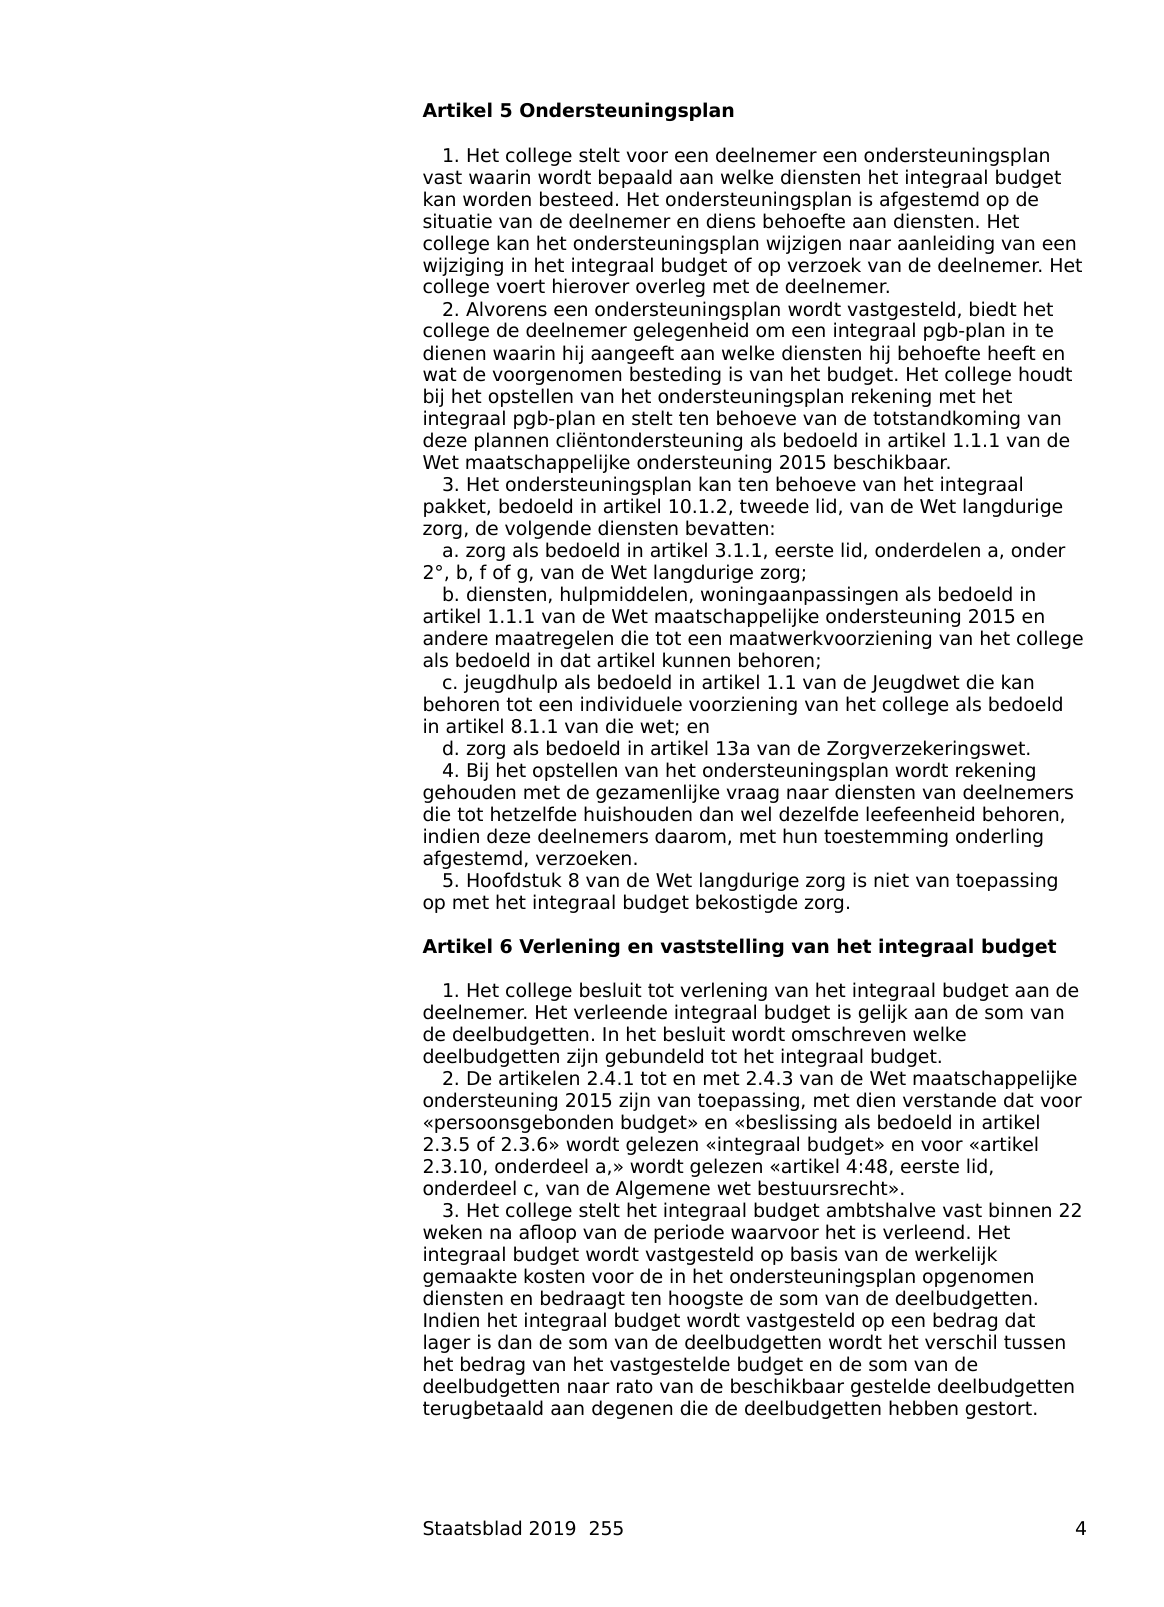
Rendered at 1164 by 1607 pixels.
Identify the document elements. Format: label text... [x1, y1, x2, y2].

text 4. Bij het opstellen van het ondersteuningsplan wordt rekening gehouden met de gezamenlijke vraag naar diensten van deelnemers die tot hetzelfde huishouden dan wel dezelfde leefeenheid behoren, indien deze deelnemers daarom, met hun toestemming onderling afgestemd, verzoeken. [422, 760, 1087, 870]
text d. zorg als bedoeld in artikel 13a van de Zorgverzekeringswet. [422, 738, 1087, 760]
subtitle Artikel 5 Ondersteuningsplan [422, 100, 1087, 122]
text 5. Hoofdstuk 8 van de Wet langdurige zorg is niet van toepassing op met het integraal budget bekostigde zorg. [422, 870, 1087, 914]
subtitle Artikel 6 Verlening en vaststelling van het integraal budget [422, 936, 1087, 958]
text c. jeugdhulp als bedoeld in artikel 1.1 van de Jeugdwet die kan behoren tot een individuele voorziening van het college als bedoeld in artikel 8.1.1 van die wet; en [422, 672, 1087, 738]
text 1. Het college besluit tot verlening van het integraal budget aan de deelnemer. Het verleende integraal budget is gelijk aan de som van de deelbudgetten. In het besluit wordt omschreven welke deelbudgetten zijn gebundeld tot het integraal budget. [422, 980, 1087, 1068]
text a. zorg als bedoeld in artikel 3.1.1, eerste lid, onderdelen a, onder 2°, b, f of g, van de Wet langdurige zorg; [422, 540, 1087, 584]
text b. diensten, hulpmiddelen, woningaanpassingen als bedoeld in artikel 1.1.1 van de Wet maatschappelijke ondersteuning 2015 en andere maatregelen die tot een maatwerkvoorziening van het college als bedoeld in dat artikel kunnen behoren; [422, 584, 1087, 672]
text 1. Het college stelt voor een deelnemer een ondersteuningsplan vast waarin wordt bepaald aan welke diensten het integraal budget kan worden besteed. Het ondersteuningsplan is afgestemd op de situatie van de deelnemer en diens behoefte aan diensten. Het college kan het ondersteuningsplan wijzigen naar aanleiding van een wijziging in het integraal budget of op verzoek van de deelnemer. Het college voert hierover overleg met de deelnemer. [422, 144, 1087, 298]
text 2. De artikelen 2.4.1 tot en met 2.4.3 van de Wet maatschappelijke ondersteuning 2015 zijn van toepassing, met dien verstande dat voor «persoonsgebonden budget» en «beslissing als bedoeld in artikel 2.3.5 of 2.3.6» wordt gelezen «integraal budget» en voor «artikel 2.3.10, onderdeel a,» wordt gelezen «artikel 4:48, eerste lid, onderdeel c, van de Algemene wet bestuursrecht». [422, 1068, 1087, 1200]
text 2. Alvorens een ondersteuningsplan wordt vastgesteld, biedt het college de deelnemer gelegenheid om een integraal pgb-plan in te dienen waarin hij aangeeft aan welke diensten hij behoefte heeft en wat de voorgenomen besteding is van het budget. Het college houdt bij het opstellen van het ondersteuningsplan rekening met het integraal pgb-plan en stelt ten behoeve van de totstandkoming van deze plannen cliëntondersteuning als bedoeld in artikel 1.1.1 van de Wet maatschappelijke ondersteuning 2015 beschikbaar. [422, 298, 1087, 474]
text 3. Het college stelt het integraal budget ambtshalve vast binnen 22 weken na afloop van de periode waarvoor het is verleend. Het integraal budget wordt vastgesteld op basis van de werkelijk gemaakte kosten voor de in het ondersteuningsplan opgenomen diensten en bedraagt ten hoogste de som van de deelbudgetten. Indien het integraal budget wordt vastgesteld op een bedrag dat lager is dan de som van de deelbudgetten wordt het verschil tussen het bedrag van het vastgestelde budget en de som van de deelbudgetten naar rato van de beschikbaar gestelde deelbudgetten terugbetaald aan degenen die de deelbudgetten hebben gestort. [422, 1200, 1087, 1420]
text 3. Het ondersteuningsplan kan ten behoeve van het integraal pakket, bedoeld in artikel 10.1.2, tweede lid, van de Wet langdurige zorg, de volgende diensten bevatten: [422, 474, 1087, 540]
